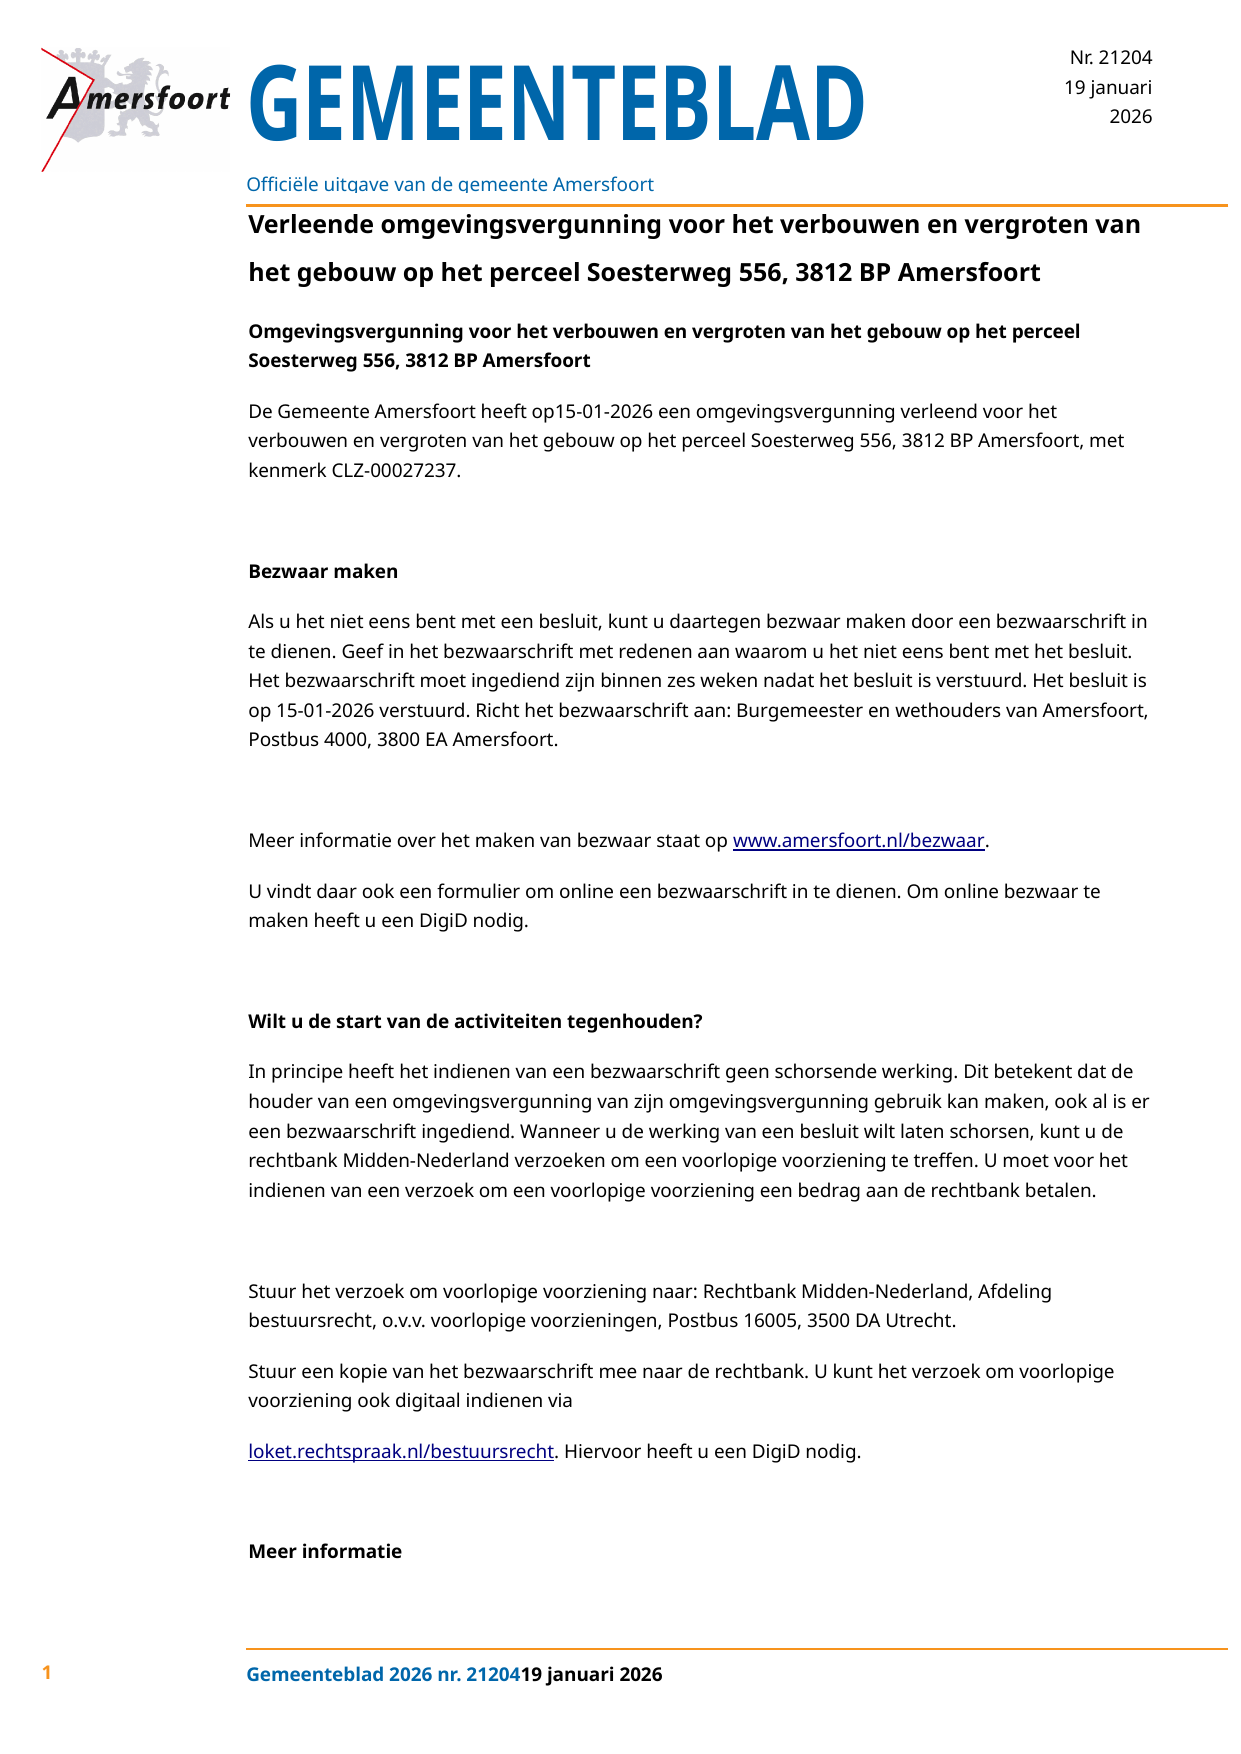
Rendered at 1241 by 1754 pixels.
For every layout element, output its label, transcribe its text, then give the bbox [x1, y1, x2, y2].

text U vindt daar ook een formulier om online een bezwaarschrift in te dienen. Om online bezwaar te maken heeft u een DigiD nodig. [248, 878, 1152, 933]
text Meer informatie [248, 1539, 1152, 1564]
text Stuur het verzoek om voorlopige voorziening naar: Rechtbank Midden-Nederland, Afdeling bestuursrecht, o.v.v. voorlopige voorzieningen, Postbus 16005, 3500 DA Utrecht. [248, 1278, 1152, 1333]
text loket.rechtspraak.nl/bestuursrecht. Hiervoor heeft u een DigiD nodig. [248, 1438, 1152, 1464]
text De Gemeente Amersfoort heeft op15-01-2026 een omgevingsvergunning verleend voor het verbouwen en vergroten van het gebouw op het perceel Soesterweg 556, 3812 BP Amersfoort, met kenmerk CLZ-00027237. [248, 398, 1152, 483]
text Stuur een kopie van het bezwaarschrift mee naar de rechtbank. U kunt het verzoek om voorlopige voorziening ook digitaal indienen via [248, 1358, 1152, 1413]
text Als u het niet eens bent met een besluit, kunt u daartegen bezwaar maken door een bezwaarschrift in te dienen. Geef in het bezwaarschrift met redenen aan waarom u het niet eens bent met het besluit. Het bezwaarschrift moet ingediend zijn binnen zes weken nadat het besluit is verstuurd. Het besluit is op 15-01-2026 verstuurd. Richt het bezwaarschrift aan: Burgemeester en wethouders van Amersfoort, Postbus 4000, 3800 EA Amersfoort. [248, 608, 1152, 752]
picture [41, 47, 231, 172]
text Meer informatie over het maken van bezwaar staat op www.amersfoort.nl/bezwaar. [248, 827, 1152, 853]
text In principe heeft het indienen van een bezwaarschrift geen schorsende werking. Dit betekent dat de houder van een omgevingsvergunning van zijn omgevingsvergunning gebruik kan maken, ook al is er een bezwaarschrift ingediend. Wanneer u de werking van een besluit wilt laten schorsen, kunt u de rechtbank Midden-Nederland verzoeken om een voorlopige voorziening te treffen. U moet voor het indienen van een verzoek om een voorlopige voorziening een bedrag aan de rechtbank betalen. [248, 1059, 1152, 1203]
text Bezwaar maken [248, 558, 1152, 584]
text Verleende omgevingsvergunning voor het verbouwen en vergroten van het gebouw op het perceel Soesterweg 556, 3812 BP Amersfoort [248, 207, 1152, 288]
text Wilt u de start van de activiteiten tegenhouden? [248, 1008, 1152, 1034]
text Omgevingsvergunning voor het verbouwen en vergroten van het gebouw op het perceel Soesterweg 556, 3812 BP Amersfoort [248, 318, 1152, 373]
